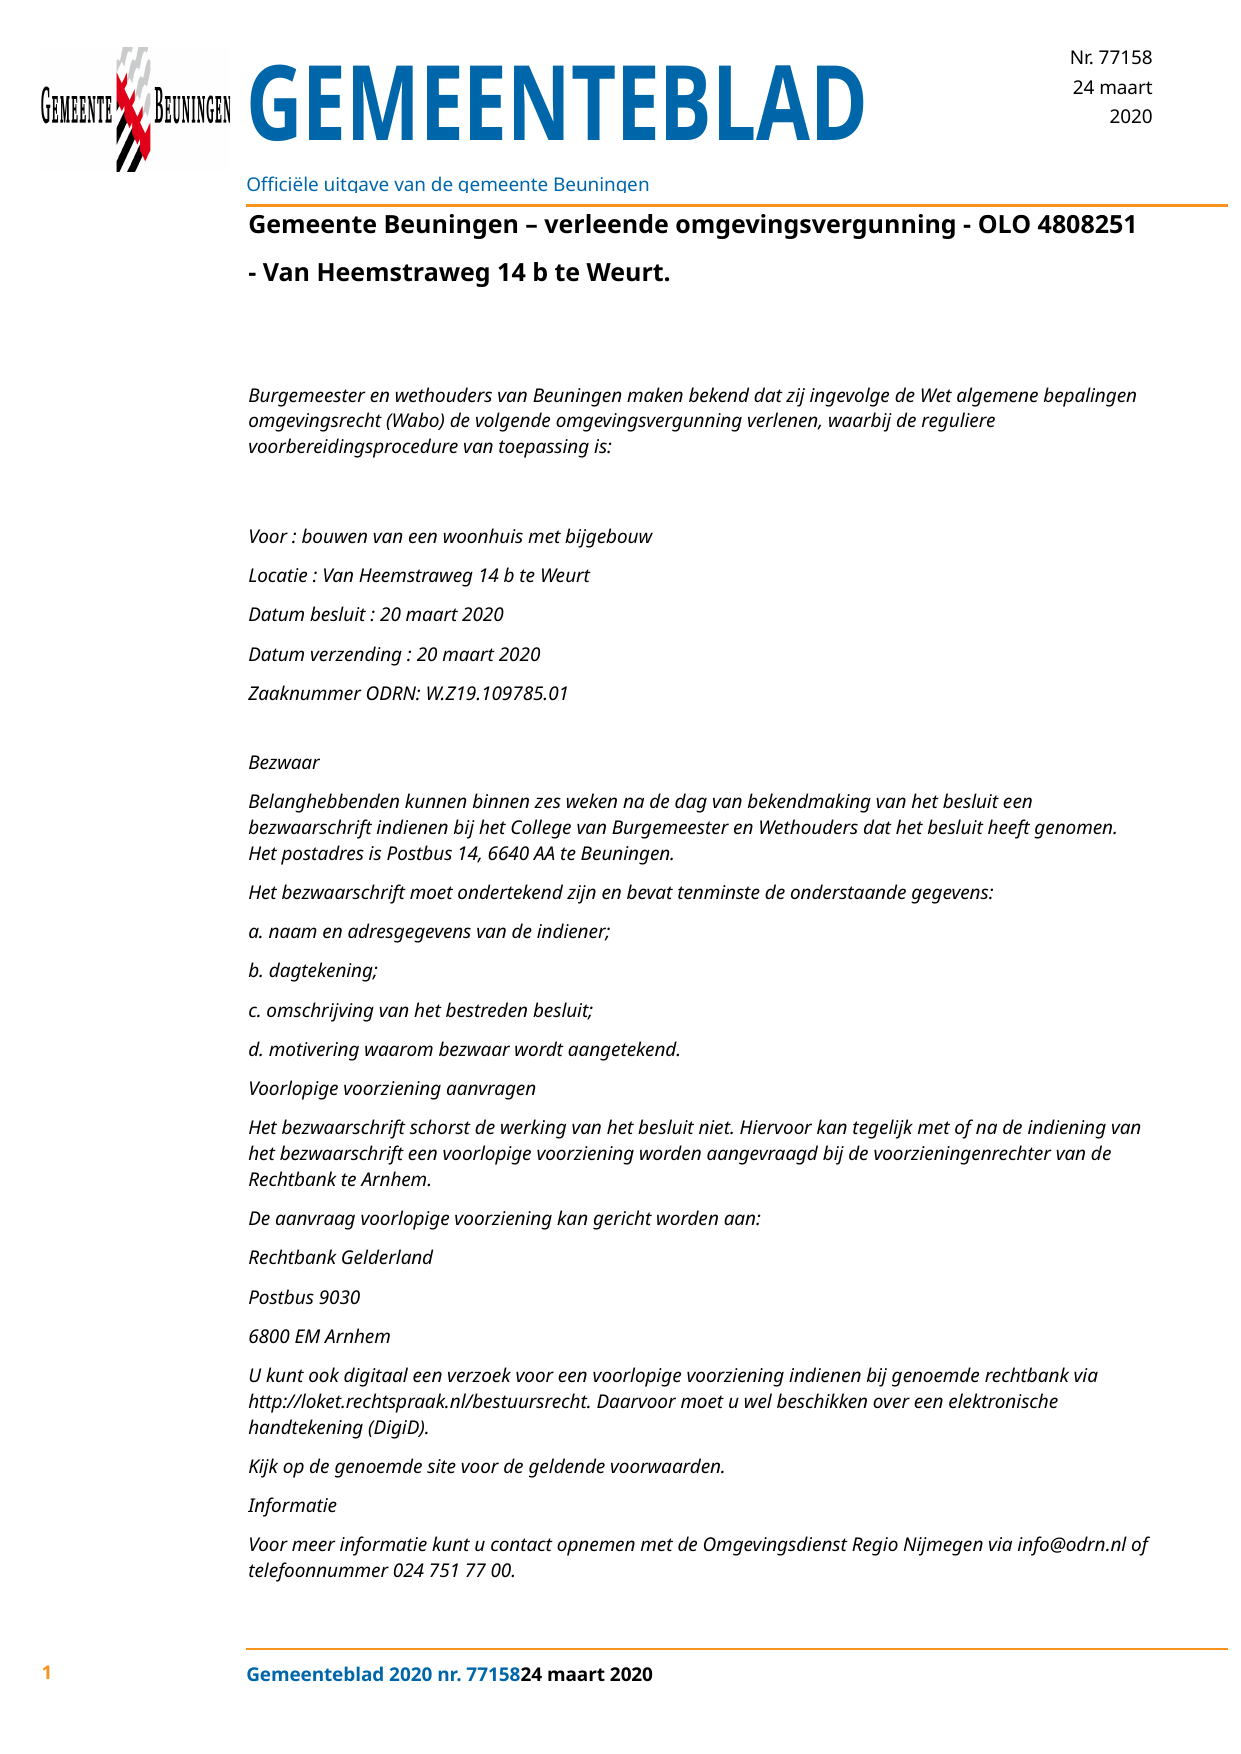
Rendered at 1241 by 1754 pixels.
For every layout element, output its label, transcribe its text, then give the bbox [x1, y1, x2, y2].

text Burgemeester en wethouders van Beuningen maken bekend dat zij ingevolge de Wet algemene bepalingen omgevingsrecht (Wabo) de volgende omgevingsvergunning verlenen, waarbij de reguliere voorbereidingsprocedure van toepassing is: [248, 382, 1152, 459]
text Rechtbank Gelderland [248, 1244, 1152, 1270]
text Datum verzending : 20 maart 2020 [248, 641, 1152, 667]
text Datum besluit : 20 maart 2020 [248, 602, 1152, 627]
text d. motivering waarom bezwaar wordt aangetekend. [248, 1036, 1152, 1062]
text U kunt ook digitaal een verzoek voor een voorlopige voorziening indienen bij genoemde rechtbank via http://loket.rechtspraak.nl/bestuursrecht. Daarvoor moet u wel beschikken over een elektronische handtekening (DigiD). [248, 1362, 1152, 1439]
text Het bezwaarschrift schorst de werking van het besluit niet. Hiervoor kan tegelijk met of na de indiening van het bezwaarschrift een voorlopige voorziening worden aangevraagd bij de voorzieningenrechter van de Rechtbank te Arnhem. [248, 1114, 1152, 1192]
text Gemeente Beuningen – verleende omgevingsvergunning - OLO 4808251 - Van Heemstraweg 14 b te Weurt. [248, 207, 1152, 288]
text a. naam en adresgegevens van de indiener; [248, 918, 1152, 944]
text 6800 EM Arnhem [248, 1323, 1152, 1349]
text Bezwaar [248, 749, 1152, 775]
text De aanvraag voorlopige voorziening kan gericht worden aan: [248, 1205, 1152, 1231]
text c. omschrijving van het bestreden besluit; [248, 997, 1152, 1022]
text Informatie [248, 1492, 1152, 1518]
text Voor meer informatie kunt u contact opnemen met de Omgevingsdienst Regio Nijmegen via info@odrn.nl of telefoonnummer 024 751 77 00. [248, 1532, 1152, 1583]
text Zaaknummer ODRN: W.Z19.109785.01 [248, 680, 1152, 706]
text Postbus 9030 [248, 1284, 1152, 1309]
text Kijk op de genoemde site voor de geldende voorwaarden. [248, 1453, 1152, 1479]
text Voor : bouwen van een woonhuis met bijgebouw [248, 523, 1152, 549]
text Het bezwaarschrift moet ondertekend zijn en bevat tenminste de onderstaande gegevens: [248, 879, 1152, 905]
text Voorlopige voorziening aanvragen [248, 1075, 1152, 1101]
text Belanghebbenden kunnen binnen zes weken na de dag van bekendmaking van het besluit een bezwaarschrift indienen bij het College van Burgemeester en Wethouders dat het besluit heeft genomen. Het postadres is Postbus 14, 6640 AA te Beuningen. [248, 788, 1152, 865]
text b. dagtekening; [248, 957, 1152, 983]
picture [41, 47, 231, 172]
text Locatie : Van Heemstraweg 14 b te Weurt [248, 562, 1152, 588]
